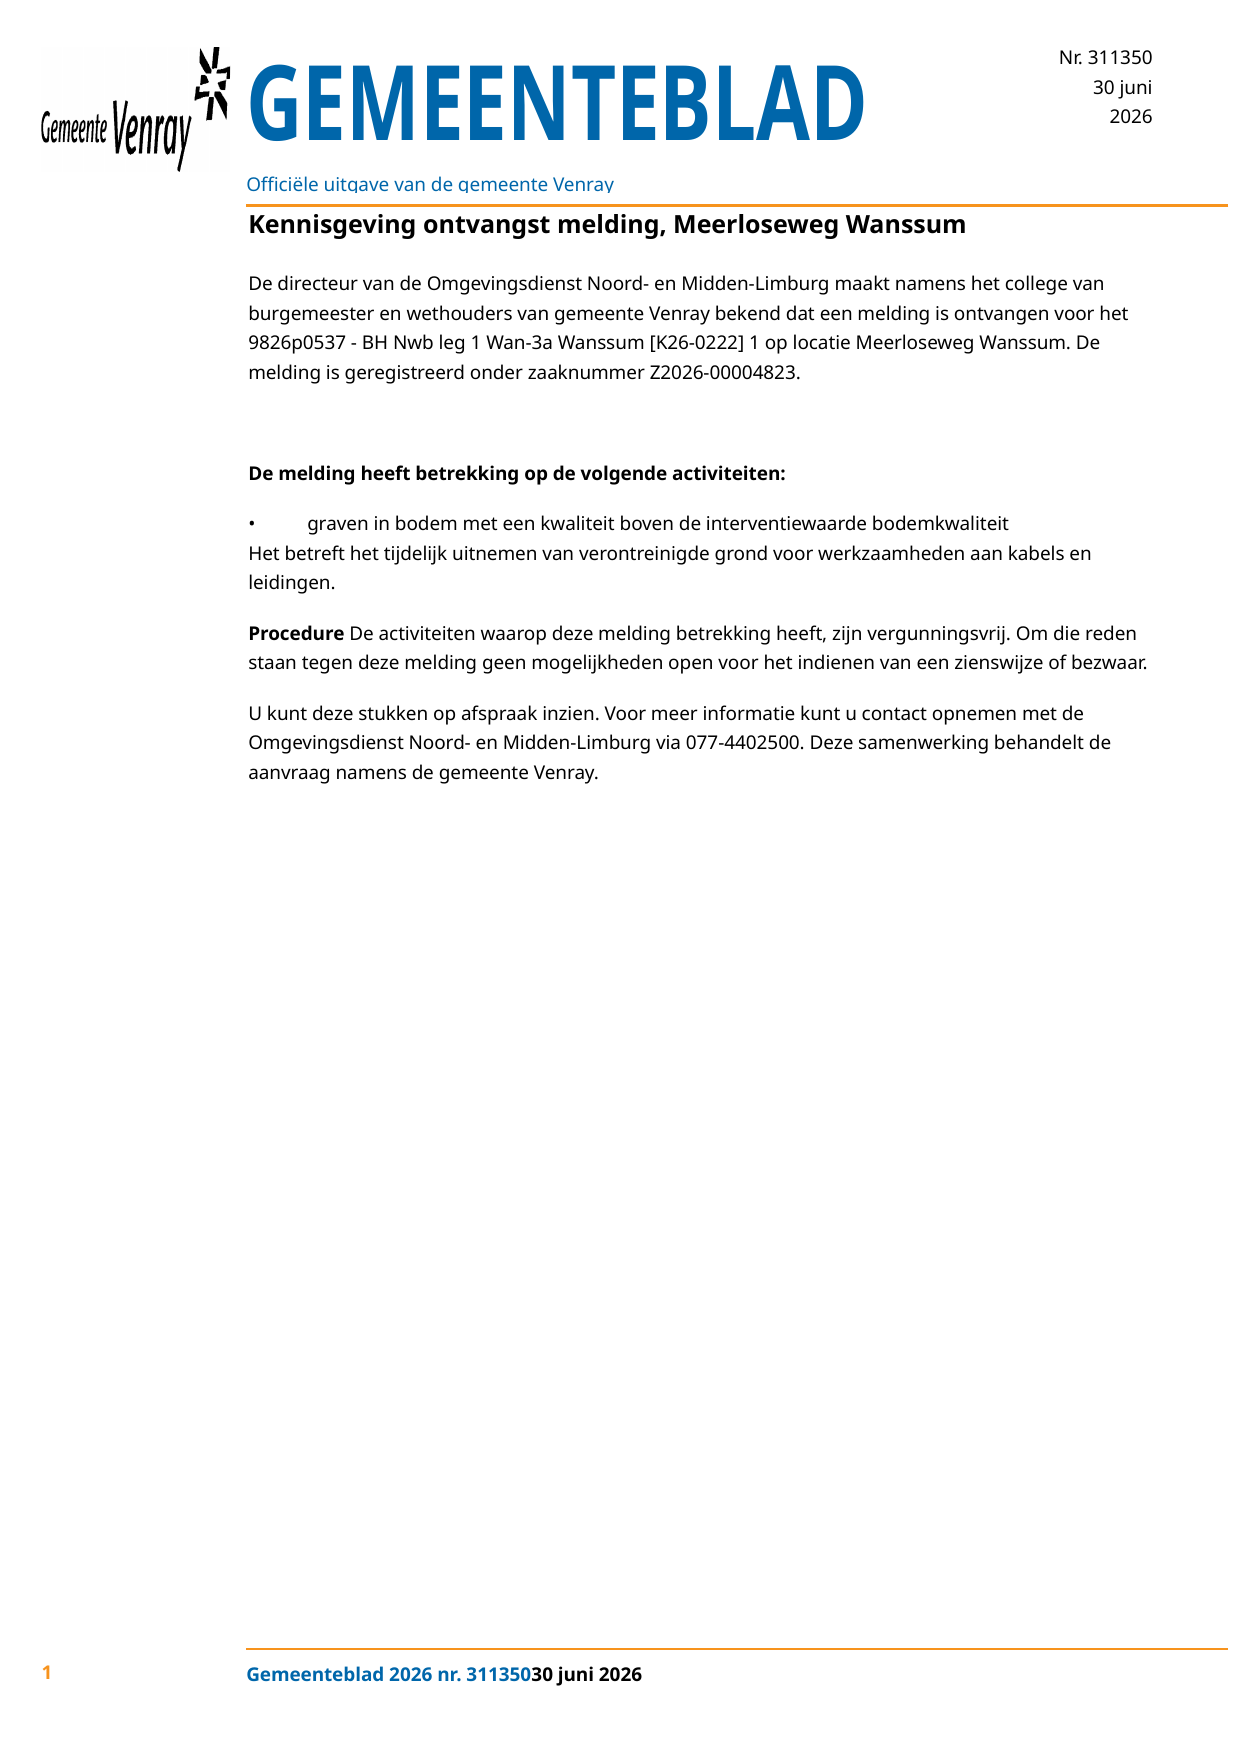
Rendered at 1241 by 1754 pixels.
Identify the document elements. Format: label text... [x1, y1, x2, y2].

text U kunt deze stukken op afspraak inzien. Voor meer informatie kunt u contact opnemen met de Omgevingsdienst Noord- en Midden-Limburg via 077-4402500. Deze samenwerking behandelt de aanvraag namens de gemeente Venray. [248, 700, 1152, 785]
text Procedure De activiteiten waarop deze melding betrekking heeft, zijn vergunningsvrij. Om die reden staan tegen deze melding geen mogelijkheden open voor het indienen van een zienswijze of bezwaar. [248, 620, 1152, 675]
list graven in bodem met een kwaliteit boven de interventiewaarde bodemkwaliteit [248, 510, 1152, 536]
text Het betreft het tijdelijk uitnemen van verontreinigde grond voor werkzaamheden aan kabels en leidingen. [248, 540, 1152, 595]
text De directeur van de Omgevingsdienst Noord- en Midden-Limburg maakt namens het college van burgemeester en wethouders van gemeente Venray bekend dat een melding is ontvangen voor het 9826p0537 - BH Nwb leg 1 Wan-3a Wanssum [K26-0222] 1 op locatie Meerloseweg Wanssum. De melding is geregistreerd onder zaaknummer Z2026-00004823. [248, 270, 1152, 385]
text Kennisgeving ontvangst melding, Meerloseweg Wanssum [248, 207, 1152, 241]
text De melding heeft betrekking op de volgende activiteiten: [248, 460, 1152, 486]
picture [41, 47, 231, 172]
